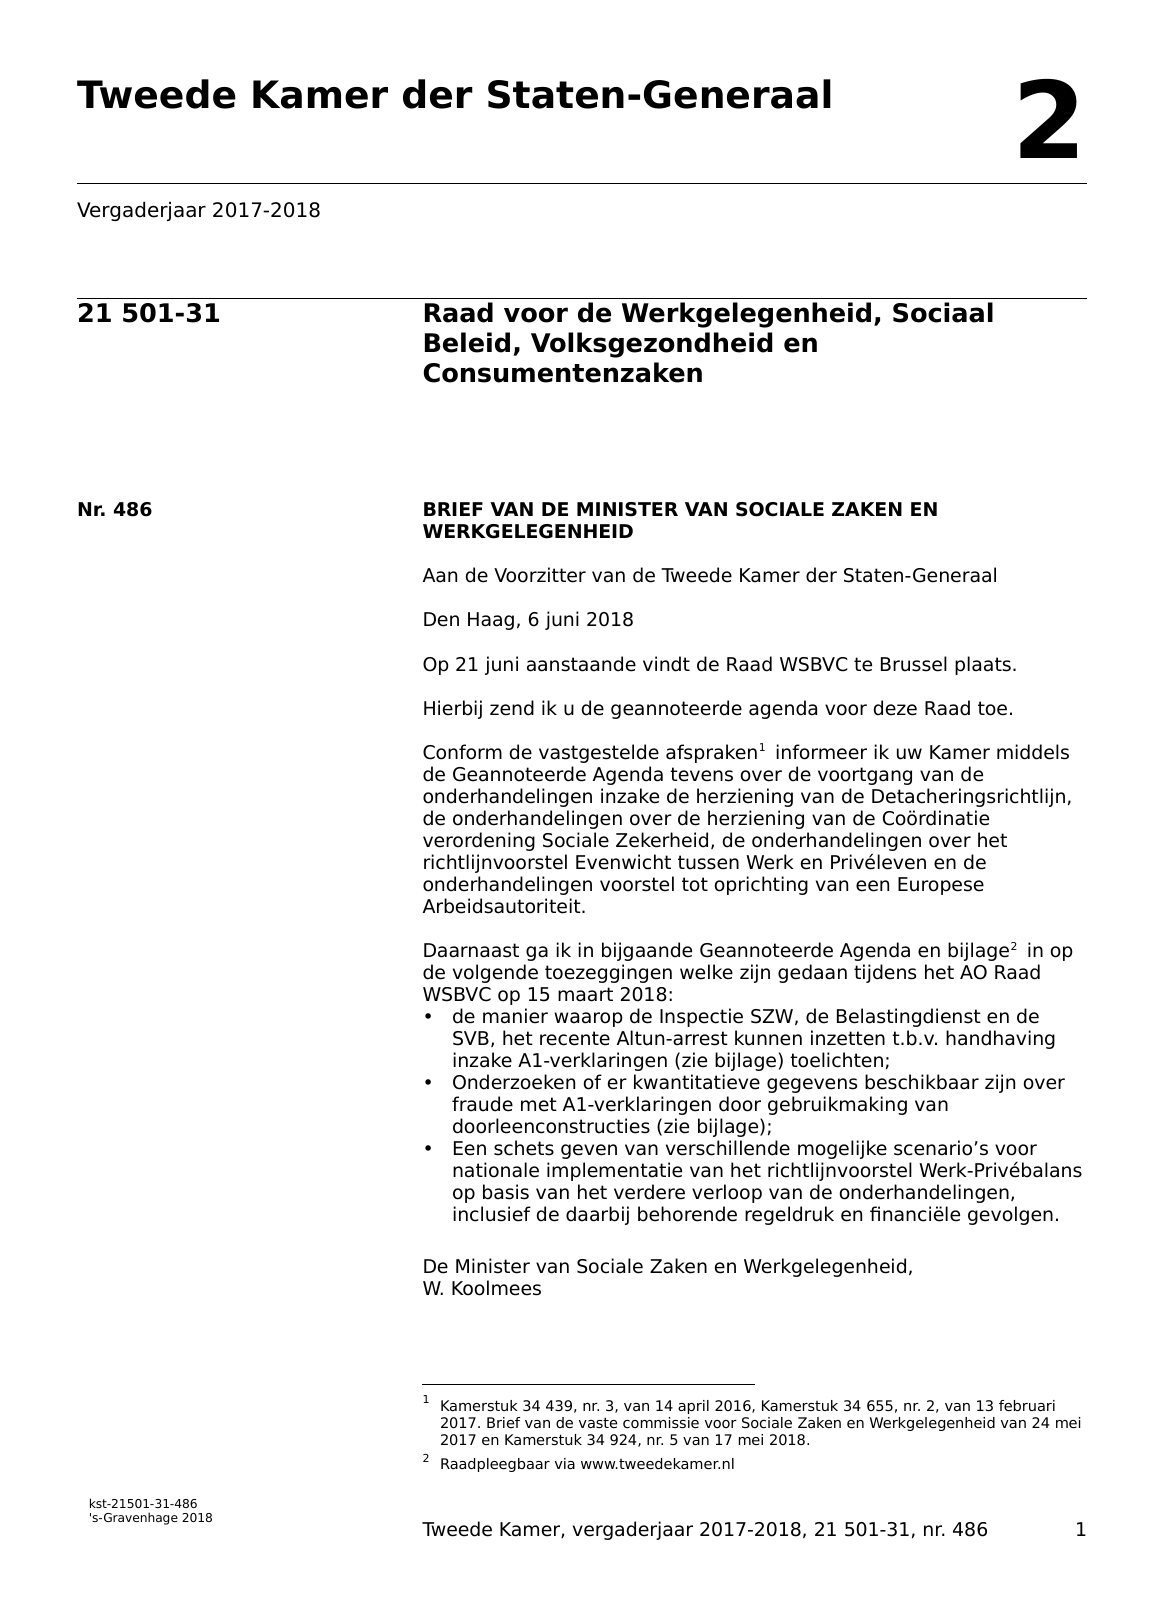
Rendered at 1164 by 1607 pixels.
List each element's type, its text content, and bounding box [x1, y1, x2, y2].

text Hierbij zend ik u de geannoteerde agenda voor deze Raad toe. [422, 698, 1087, 720]
text 's-Gravenhage 2018 [88, 1511, 323, 1525]
subtitle 21 501-31 Raad voor de Werkgelegenheid, Sociaal Beleid, Volksgezondheid en Consumentenzaken [77, 299, 1087, 388]
text Daarnaast ga ik in bijgaande Geannoteerde Agenda en bijlage in op de volgende toezeggingen welke zijn gedaan tijdens het AO Raad WSBVC op 15 maart 2018: [422, 940, 1087, 1006]
text Op 21 juni aanstaande vindt de Raad WSBVC te Brussel plaats. [422, 653, 1087, 676]
text Den Haag, 6 juni 2018 [422, 609, 1087, 631]
subtitle Nr. 486 BRIEF VAN DE MINISTER VAN SOCIALE ZAKEN EN WERKGELEGENHEID [77, 499, 1087, 543]
table_cell Vergaderjaar 2017-2018 [77, 184, 1087, 298]
table_header Tweede Kamer der Staten-Generaal [77, 59, 886, 183]
text • de manier waarop de Inspectie SZW, de Belastingdienst en de SVB, het recente Altun-arrest kunnen inzetten t.b.v. handhaving inzake A1-verklaringen (zie bijlage) toelichten; [422, 1006, 1087, 1072]
text Raadpleegbaar via www.tweedekamer.nl [422, 1452, 1087, 1474]
text Conform de vastgestelde afspraken informeer ik uw Kamer middels de Geannoteerde Agenda tevens over de voortgang van de onderhandelingen inzake de herziening van de Detacheringsrichtlijn, de onderhandelingen over de herziening van de Coördinatie verordening Sociale Zekerheid, de onderhandelingen over het richtlijnvoorstel Evenwicht tussen Werk en Privéleven en de onderhandelingen voorstel tot oprichting van een Europese Arbeidsautoriteit. [422, 742, 1087, 918]
text • Een schets geven van verschillende mogelijke scenario’s voor nationale implementatie van het richtlijnvoorstel Werk-Privébalans op basis van het verdere verloop van de onderhandelingen, inclusief de daarbij behorende regeldruk en financiële gevolgen. [422, 1138, 1087, 1226]
text Aan de Voorzitter van de Tweede Kamer der Staten-Generaal [422, 565, 1087, 587]
text De Minister van Sociale Zaken en Werkgelegenheid, W. Koolmees [422, 1256, 1087, 1299]
text Kamerstuk 34 439, nr. 3, van 14 april 2016, Kamerstuk 34 655, nr. 2, van 13 februari 2017. Brief van de vaste commissie voor Sociale Zaken en Werkgelegenheid van 24 mei 2017 en Kamerstuk 34 924, nr. 5 van 17 mei 2018. [422, 1393, 1087, 1449]
text kst-21501-31-486 [88, 1497, 323, 1511]
table_header 2 [886, 59, 1087, 183]
text • Onderzoeken of er kwantitatieve gegevens beschikbaar zijn over fraude met A1-verklaringen door gebruikmaking van doorleenconstructies (zie bijlage); [422, 1072, 1087, 1138]
